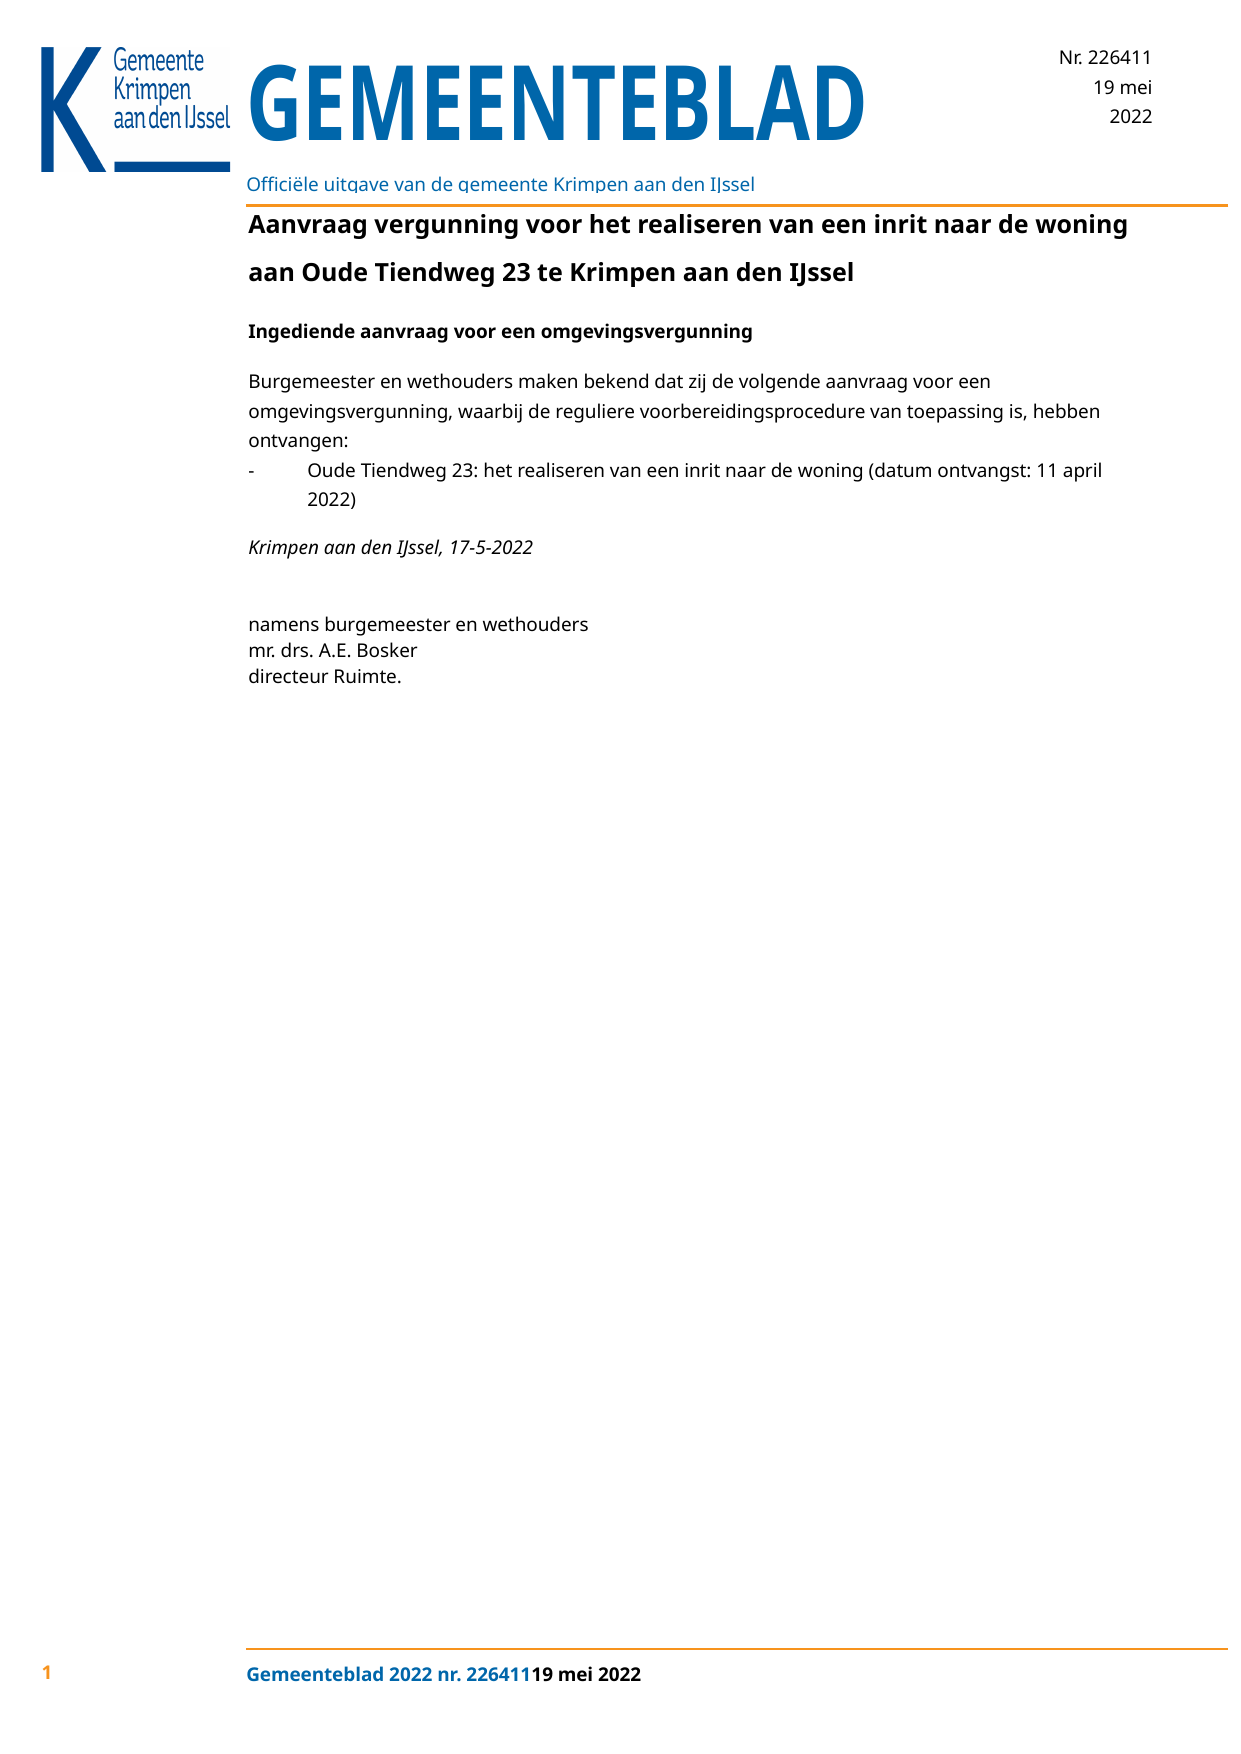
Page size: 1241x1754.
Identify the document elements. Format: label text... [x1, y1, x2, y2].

text Ingediende aanvraag voor een omgevingsvergunning [248, 318, 1152, 344]
text Burgemeester en wethouders maken bekend dat zij de volgende aanvraag voor een omgevingsvergunning, waarbij de reguliere voorbereidingsprocedure van toepassing is, hebben ontvangen: [248, 368, 1152, 453]
text namens burgemeester en wethouders [248, 612, 1152, 637]
picture [41, 47, 231, 172]
list Oude Tiendweg 23: het realiseren van een inrit naar de woning (datum ontvangst: 11 april 2022) [248, 457, 1152, 512]
text directeur Ruimte. [248, 663, 1152, 689]
text Aanvraag vergunning voor het realiseren van een inrit naar de woning aan Oude Tiendweg 23 te Krimpen aan den IJssel [248, 207, 1152, 288]
text mr. drs. A.E. Bosker [248, 637, 1152, 663]
text Krimpen aan den IJssel, 17-5-2022 [248, 534, 1152, 560]
